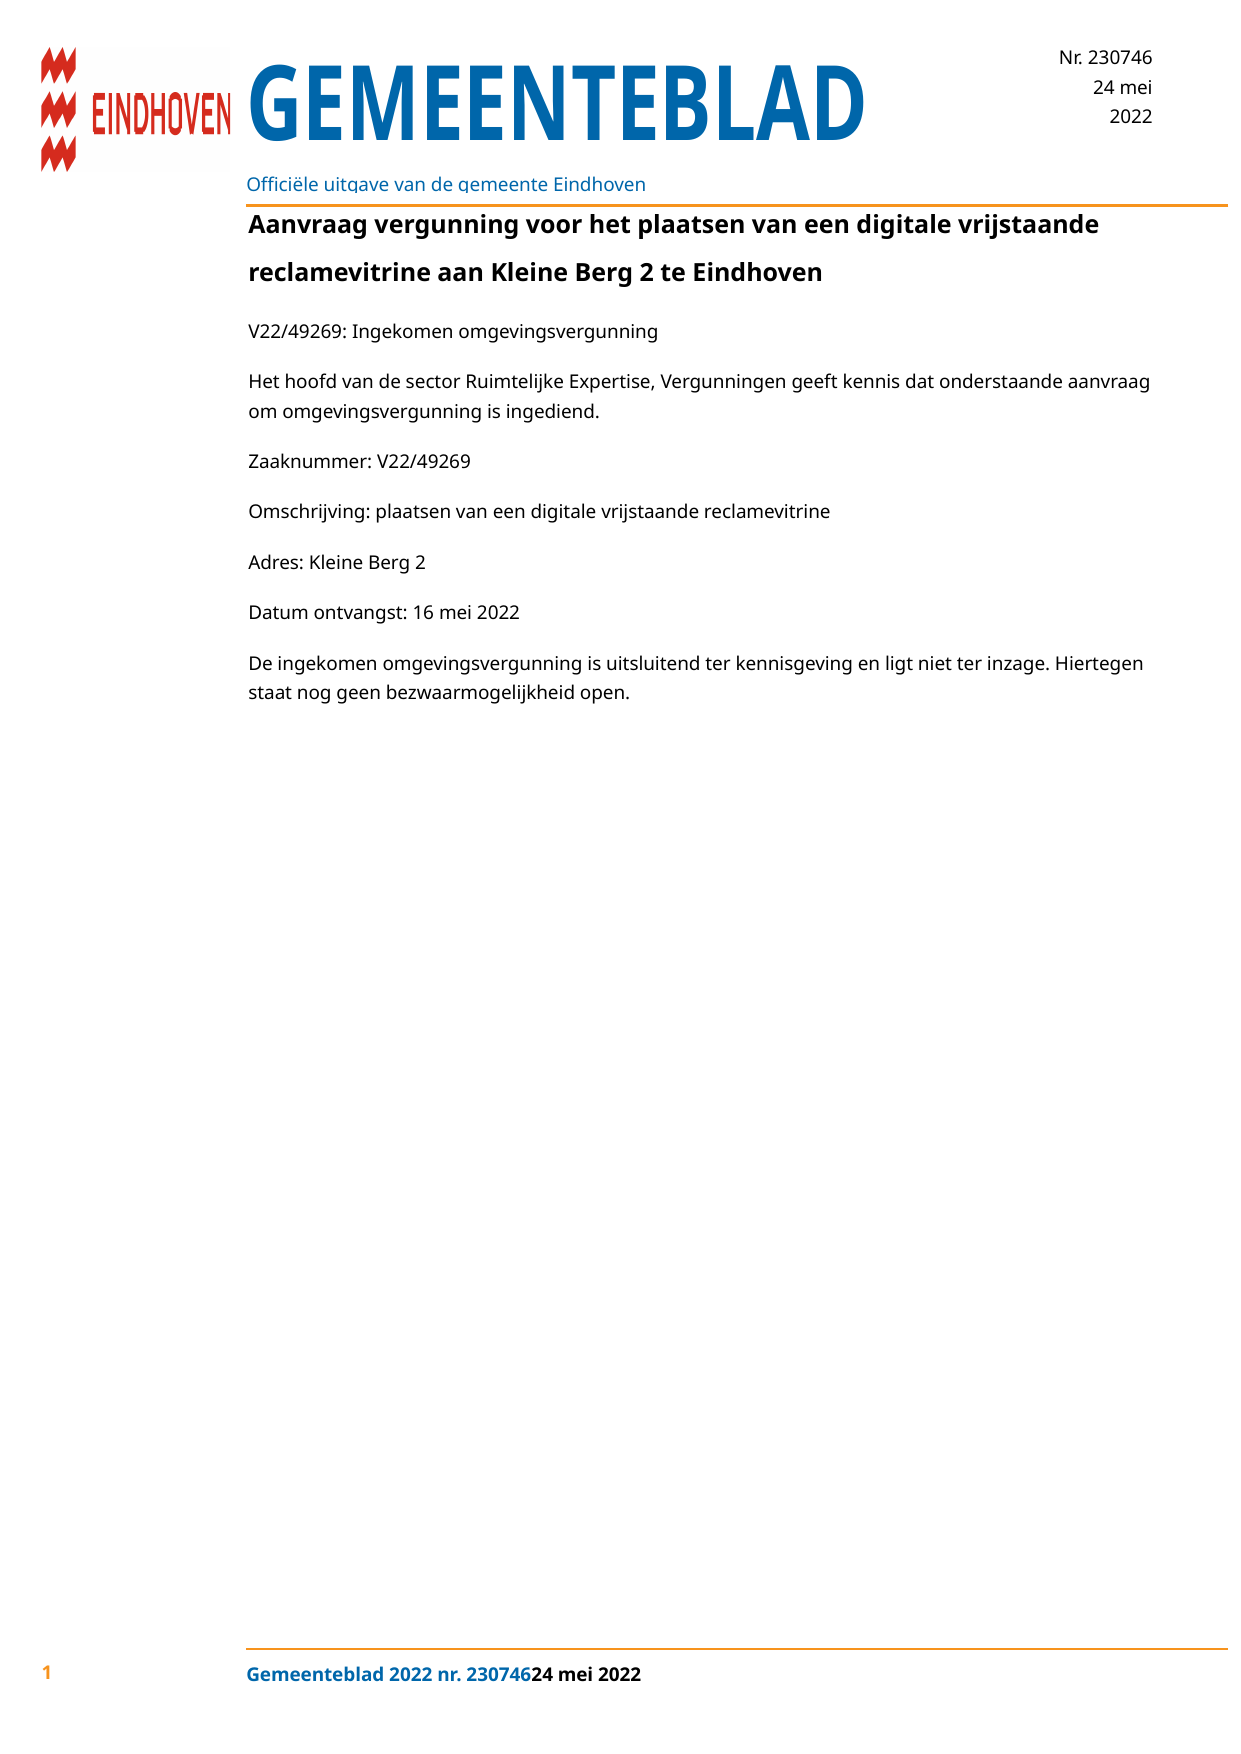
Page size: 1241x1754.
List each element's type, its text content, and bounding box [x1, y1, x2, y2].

text Het hoofd van de sector Ruimtelijke Expertise, Vergunningen geeft kennis dat onderstaande aanvraag om omgevingsvergunning is ingediend. [248, 368, 1152, 424]
text Datum ontvangst: 16 mei 2022 [248, 599, 1152, 625]
text Omschrijving: plaatsen van een digitale vrijstaande reclamevitrine [248, 499, 1152, 524]
picture [41, 47, 231, 172]
text De ingekomen omgevingsvergunning is uitsluitend ter kennisgeving en ligt niet ter inzage. Hiertegen staat nog geen bezwaarmogelijkheid open. [248, 650, 1152, 705]
text Adres: Kleine Berg 2 [248, 549, 1152, 575]
text Aanvraag vergunning voor het plaatsen van een digitale vrijstaande reclamevitrine aan Kleine Berg 2 te Eindhoven [248, 207, 1152, 288]
text Zaaknummer: V22/49269 [248, 448, 1152, 474]
text V22/49269: Ingekomen omgevingsvergunning [248, 318, 1152, 344]
